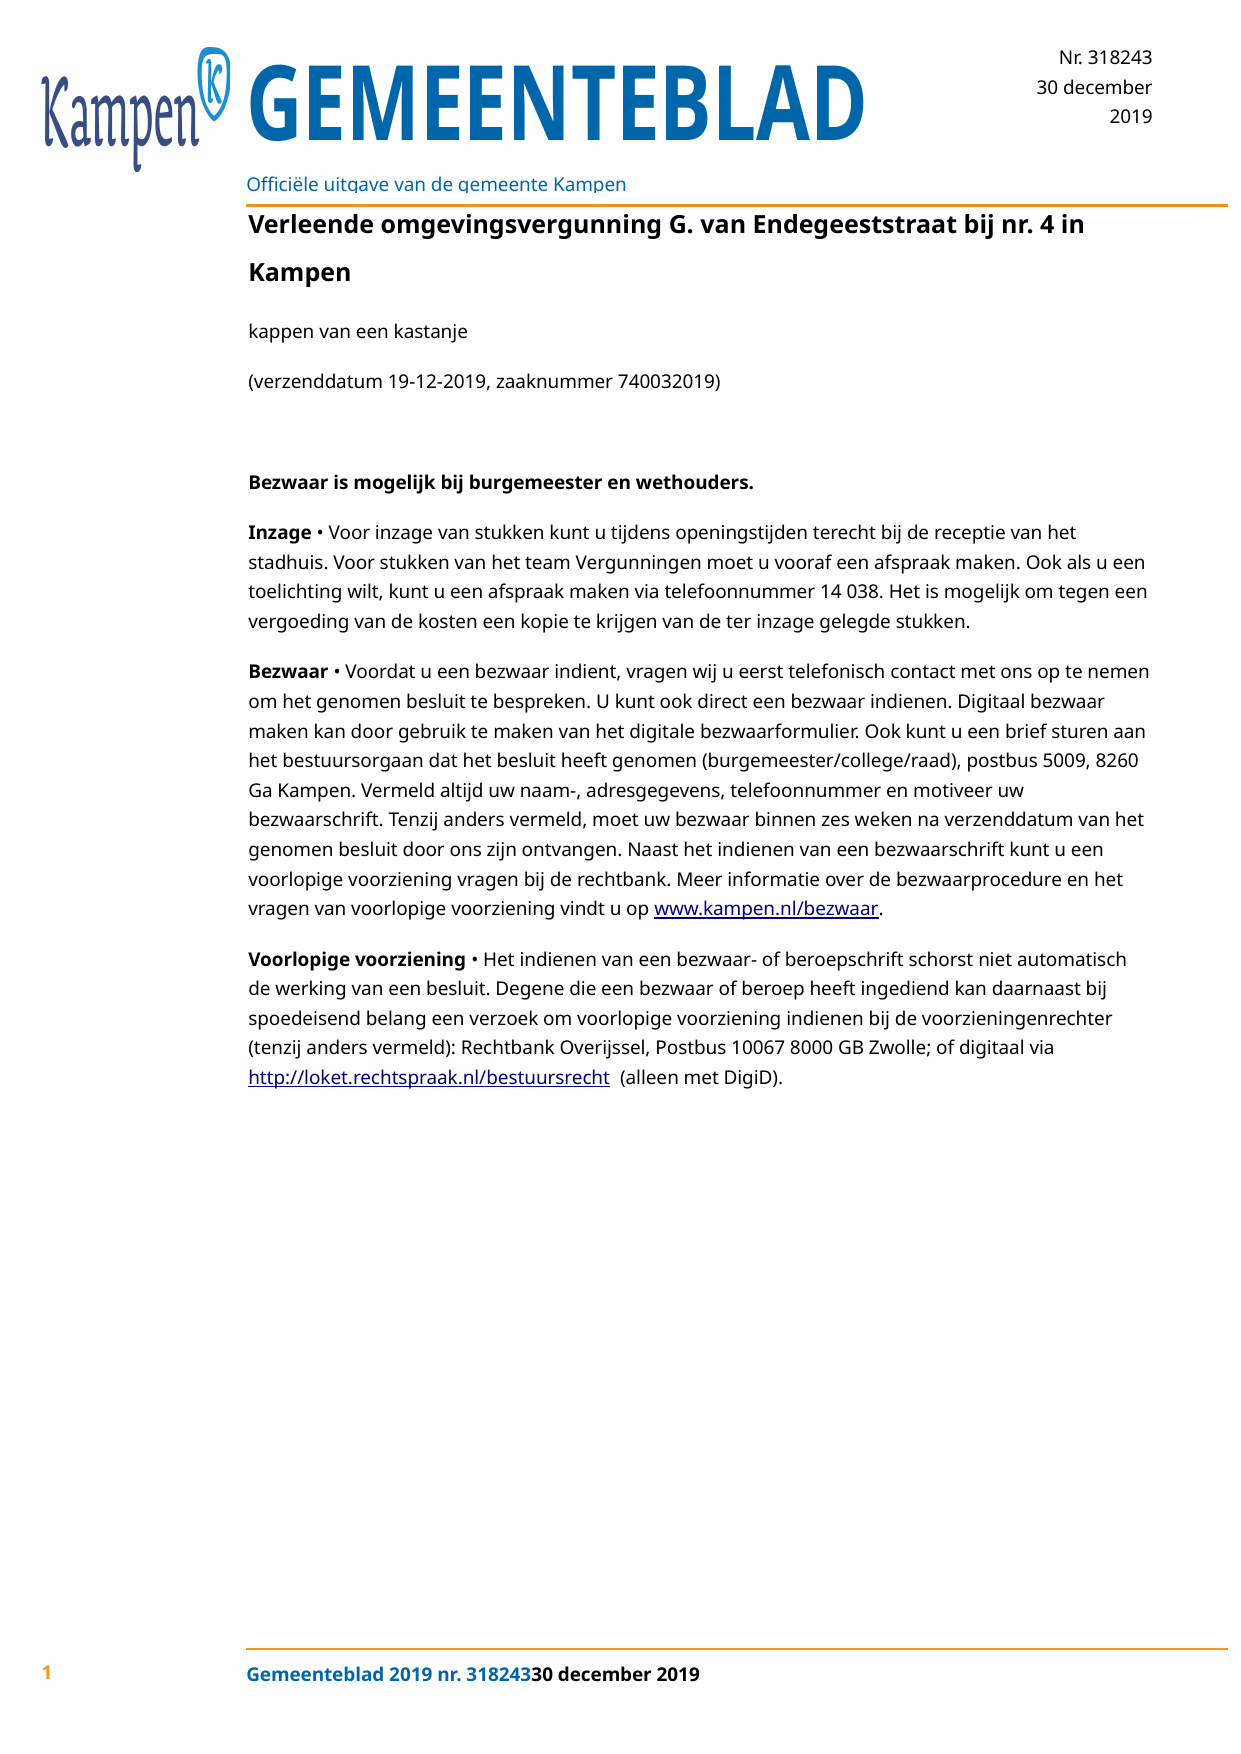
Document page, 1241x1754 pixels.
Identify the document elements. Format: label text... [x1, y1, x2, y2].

picture [41, 47, 231, 172]
text kappen van een kastanje [248, 318, 1152, 344]
text (verzenddatum 19-12-2019, zaaknummer 740032019) [248, 368, 1152, 394]
text Bezwaar is mogelijk bij burgemeester en wethouders. [248, 469, 1152, 495]
text Inzage • Voor inzage van stukken kunt u tijdens openingstijden terecht bij de receptie van het stadhuis. Voor stukken van het team Vergunningen moet u vooraf een afspraak maken. Ook als u een toelichting wilt, kunt u een afspraak maken via telefoonnummer 14 038. Het is mogelijk om tegen een vergoeding van de kosten een kopie te krijgen van de ter inzage gelegde stukken. [248, 519, 1152, 634]
text Voorlopige voorziening • Het indienen van een bezwaar- of beroepschrift schorst niet automatisch de werking van een besluit. Degene die een bezwaar of beroep heeft ingediend kan daarnaast bij spoedeisend belang een verzoek om voorlopige voorziening indienen bij de voorzieningenrechter (tenzij anders vermeld): Rechtbank Overijssel, Postbus 10067 8000 GB Zwolle; of digitaal via http://loket.rechtspraak.nl/bestuursrecht (alleen met DigiD). [248, 946, 1152, 1090]
text Bezwaar • Voordat u een bezwaar indient, vragen wij u eerst telefonisch contact met ons op te nemen om het genomen besluit te bespreken. U kunt ook direct een bezwaar indienen. Digitaal bezwaar maken kan door gebruik te maken van het digitale bezwaarformulier. Ook kunt u een brief sturen aan het bestuursorgaan dat het besluit heeft genomen (burgemeester/college/raad), postbus 5009, 8260 Ga Kampen. Vermeld altijd uw naam-, adresgegevens, telefoonnummer en motiveer uw bezwaarschrift. Tenzij anders vermeld, moet uw bezwaar binnen zes weken na verzenddatum van het genomen besluit door ons zijn ontvangen. Naast het indienen van een bezwaarschrift kunt u een voorlopige voorziening vragen bij de rechtbank. Meer informatie over de bezwaarprocedure en het vragen van voorlopige voorziening vindt u op www.kampen.nl/bezwaar. [248, 659, 1152, 921]
text Verleende omgevingsvergunning G. van Endegeeststraat bij nr. 4 in Kampen [248, 207, 1152, 288]
